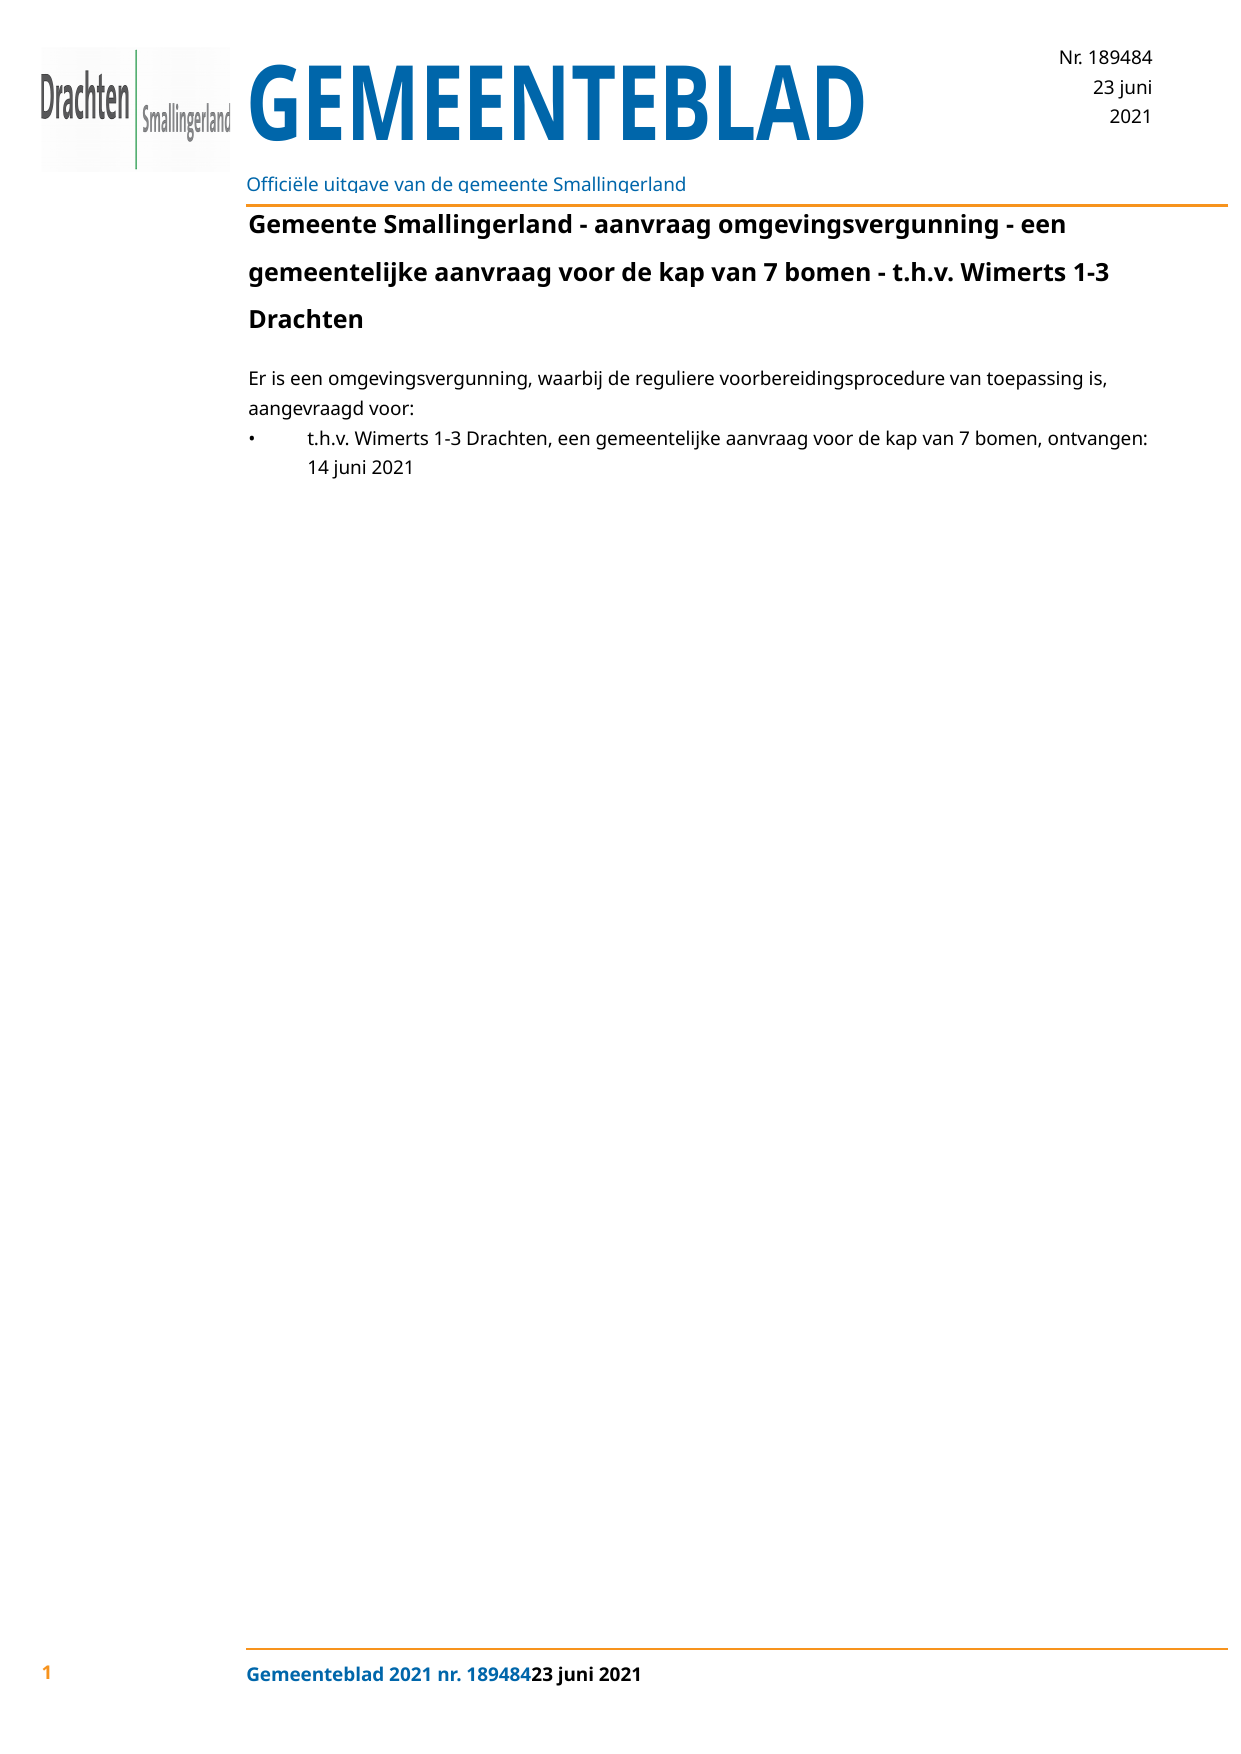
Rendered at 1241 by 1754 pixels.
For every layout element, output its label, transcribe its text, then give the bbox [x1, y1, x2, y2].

list t.h.v. Wimerts 1-3 Drachten, een gemeentelijke aanvraag voor de kap van 7 bomen, ontvangen: 14 juni 2021 [248, 425, 1152, 480]
text Gemeente Smallingerland - aanvraag omgevingsvergunning - een gemeentelijke aanvraag voor de kap van 7 bomen - t.h.v. Wimerts 1-3 Drachten [248, 207, 1152, 336]
picture [41, 47, 231, 172]
text Er is een omgevingsvergunning, waarbij de reguliere voorbereidingsprocedure van toepassing is, aangevraagd voor: [248, 366, 1152, 421]
